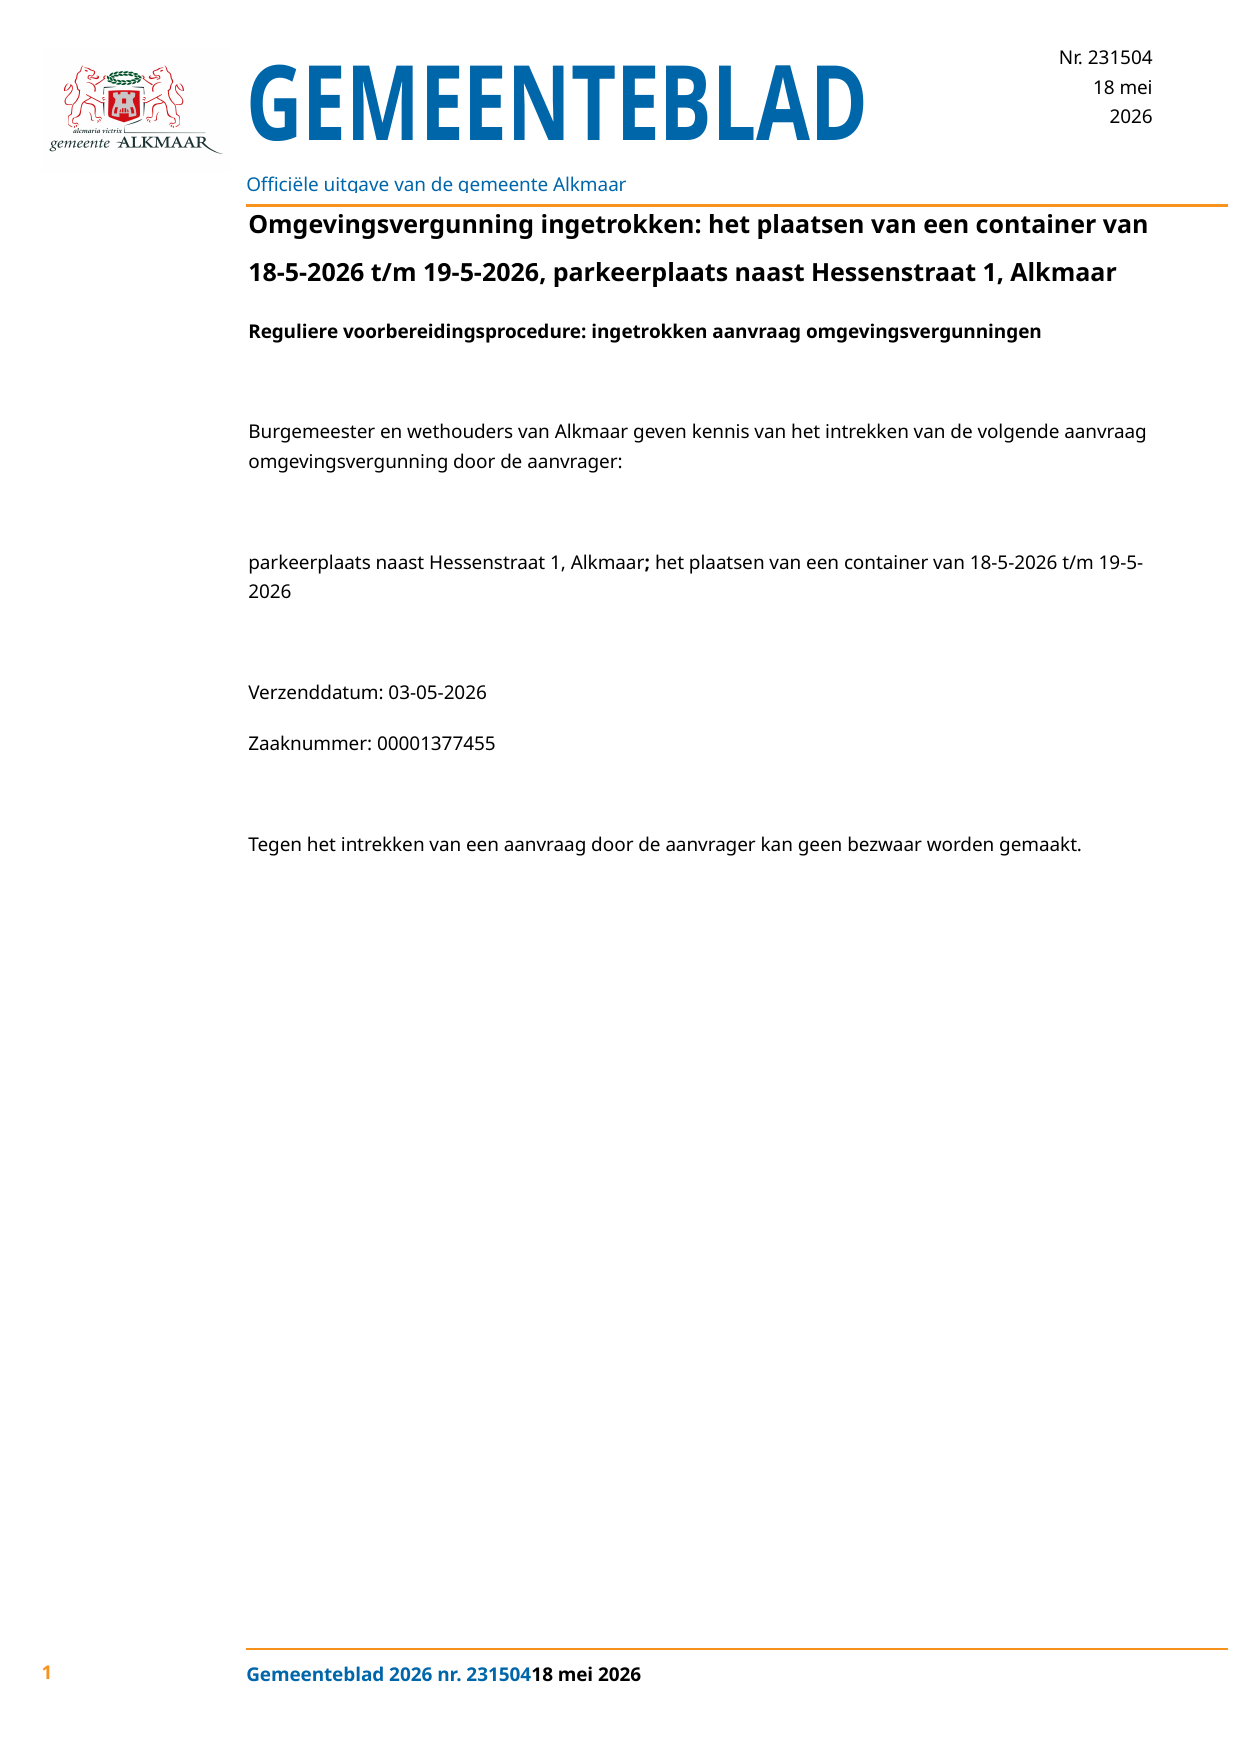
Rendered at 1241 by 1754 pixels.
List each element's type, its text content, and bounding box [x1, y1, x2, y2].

text Verzenddatum: 03-05-2026 [248, 679, 1152, 705]
picture [41, 47, 231, 172]
text Omgevingsvergunning ingetrokken: het plaatsen van een container van 18-5-2026 t/m 19-5-2026, parkeerplaats naast Hessenstraat 1, Alkmaar [248, 207, 1152, 288]
text parkeerplaats naast Hessenstraat 1, Alkmaar; het plaatsen van een container van 18-5-2026 t/m 19-5-2026 [248, 549, 1152, 604]
text Tegen het intrekken van een aanvraag door de aanvrager kan geen bezwaar worden gemaakt. [248, 831, 1152, 857]
text Zaaknummer: 00001377455 [248, 730, 1152, 756]
text Reguliere voorbereidingsprocedure: ingetrokken aanvraag omgevingsvergunningen [248, 318, 1152, 344]
text Burgemeester en wethouders van Alkmaar geven kennis van het intrekken van de volgende aanvraag omgevingsvergunning door de aanvrager: [248, 419, 1152, 474]
